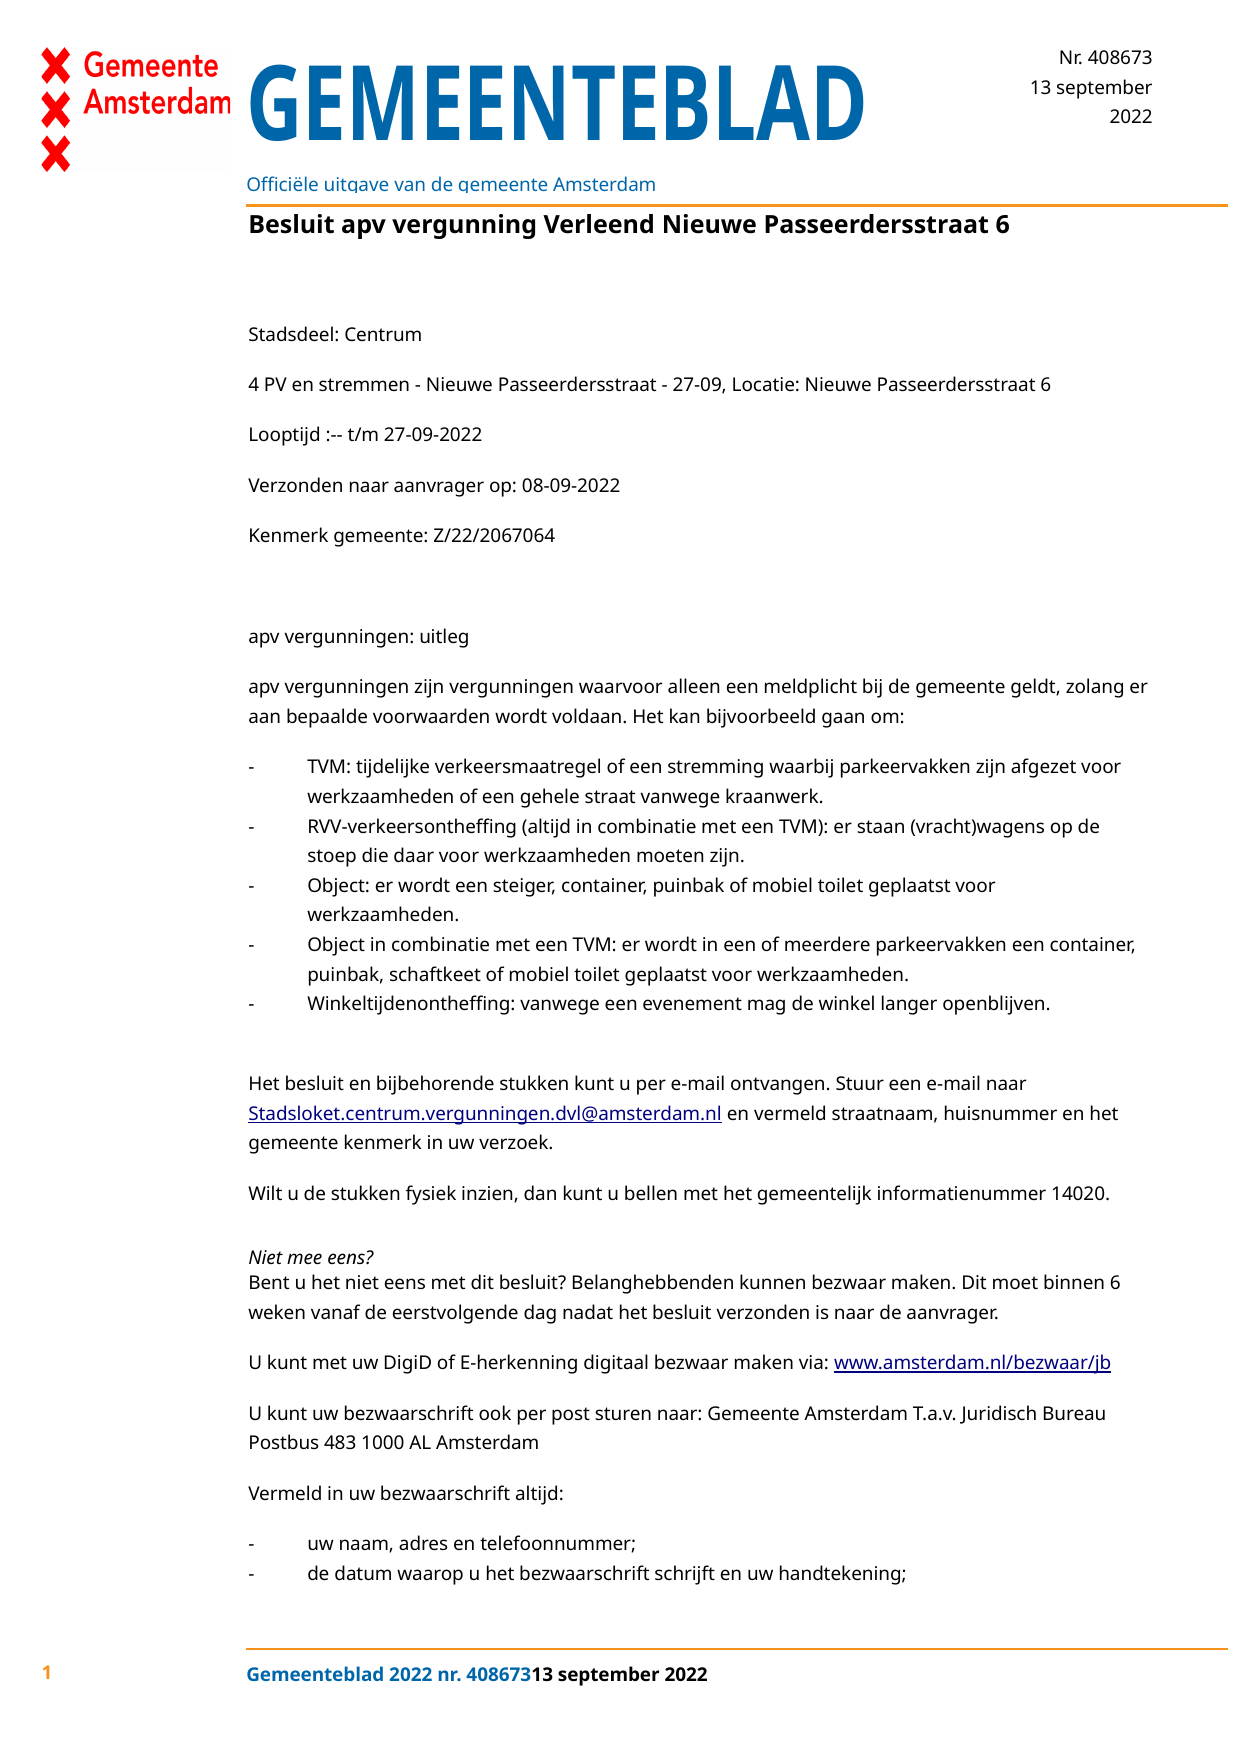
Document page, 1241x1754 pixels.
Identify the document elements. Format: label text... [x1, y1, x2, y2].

text U kunt uw bezwaarschrift ook per post sturen naar: Gemeente Amsterdam T.a.v. Juridisch Bureau Postbus 483 1000 AL Amsterdam [248, 1400, 1152, 1455]
list Winkeltijdenontheffing: vanwege een evenement mag de winkel langer openblijven. [248, 990, 1152, 1016]
text Het besluit en bijbehorende stukken kunt u per e-mail ontvangen. Stuur een e-mail naar Stadsloket.centrum.vergunningen.dvl@amsterdam.nl en vermeld straatnaam, huisnummer en het gemeente kenmerk in uw verzoek. [248, 1070, 1152, 1155]
text Besluit apv vergunning Verleend Nieuwe Passeerdersstraat 6 [248, 207, 1152, 241]
list Object in combinatie met een TVM: er wordt in een of meerdere parkeervakken een container, puinbak, schaftkeet of mobiel toilet geplaatst voor werkzaamheden. [248, 931, 1152, 986]
text Verzonden naar aanvrager op: 08-09-2022 [248, 472, 1152, 498]
text 4 PV en stremmen - Nieuwe Passeerdersstraat - 27-09, Locatie: Nieuwe Passeerdersstraat 6 [248, 371, 1152, 397]
text Kenmerk gemeente: Z/22/2067064 [248, 522, 1152, 548]
text Wilt u de stukken fysiek inzien, dan kunt u bellen met het gemeentelijk informatienummer 14020. [248, 1180, 1152, 1206]
list de datum waarop u het bezwaarschrift schrijft en uw handtekening; [248, 1560, 1152, 1586]
text apv vergunningen zijn vergunningen waarvoor alleen een meldplicht bij de gemeente geldt, zolang er aan bepaalde voorwaarden wordt voldaan. Het kan bijvoorbeeld gaan om: [248, 674, 1152, 729]
picture [41, 47, 231, 172]
text apv vergunningen: uitleg [248, 623, 1152, 649]
text Stadsdeel: Centrum [248, 321, 1152, 346]
text Bent u het niet eens met dit besluit? Belanghebbenden kunnen bezwaar maken. Dit moet binnen 6 weken vanaf de eerstvolgende dag nadat het besluit verzonden is naar de aanvrager. [248, 1269, 1152, 1325]
text Niet mee eens? [248, 1244, 1152, 1269]
text Looptijd :-- t/m 27-09-2022 [248, 422, 1152, 447]
list RVV-verkeersontheffing (altijd in combinatie met een TVM): er staan (vracht)wagens op de stoep die daar voor werkzaamheden moeten zijn. [248, 813, 1152, 868]
list TVM: tijdelijke verkeersmaatregel of een stremming waarbij parkeervakken zijn afgezet voor werkzaamheden of een gehele straat vanwege kraanwerk. [248, 754, 1152, 809]
list uw naam, adres en telefoonnummer; [248, 1530, 1152, 1556]
text Vermeld in uw bezwaarschrift altijd: [248, 1480, 1152, 1506]
text U kunt met uw DigiD of E-herkenning digitaal bezwaar maken via: www.amsterdam.nl/bezwaar/jb [248, 1349, 1152, 1375]
list Object: er wordt een steiger, container, puinbak of mobiel toilet geplaatst voor werkzaamheden. [248, 872, 1152, 927]
